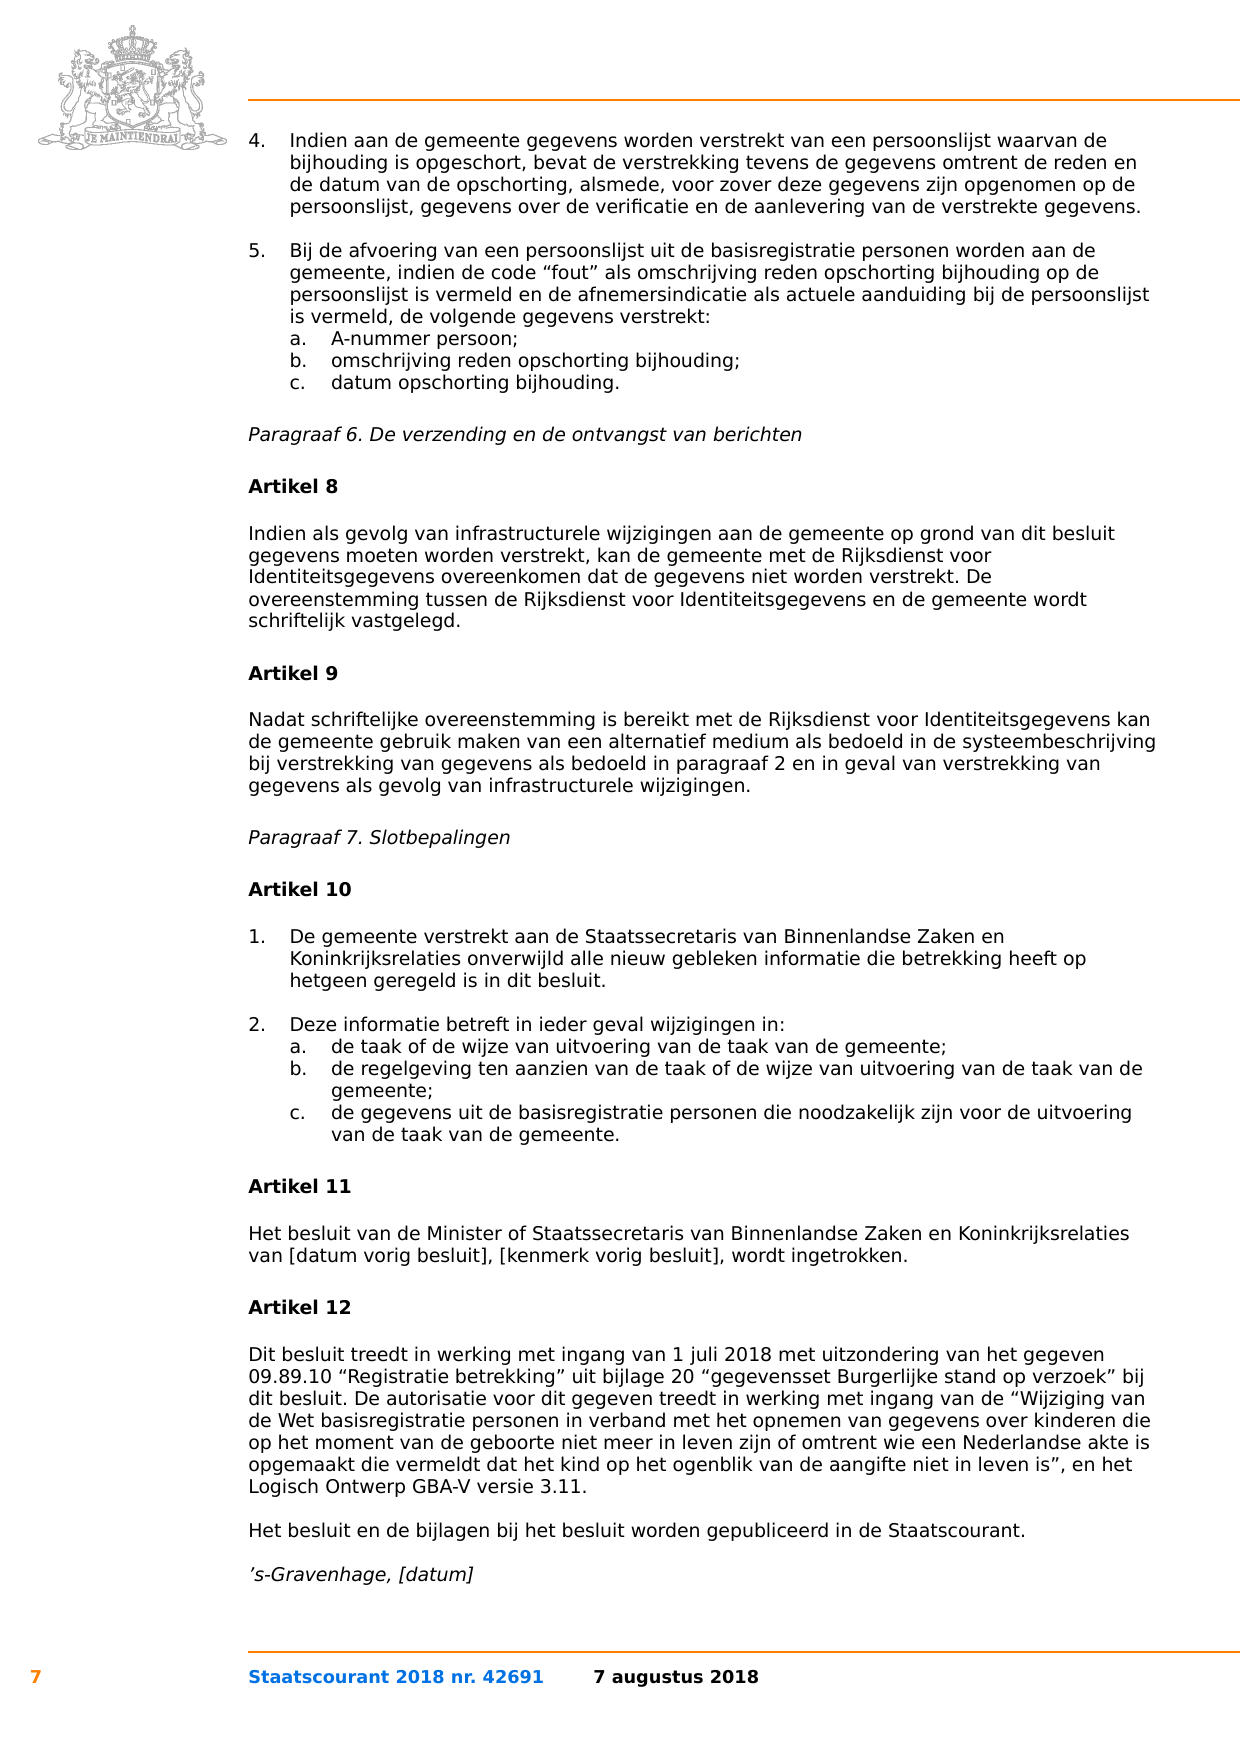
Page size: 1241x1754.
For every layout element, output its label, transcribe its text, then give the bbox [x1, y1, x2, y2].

subtitle Artikel 11 [248, 1176, 1163, 1198]
text 5. Bij de afvoering van een persoonslijst uit de basisregistratie personen worden aan de gemeente, indien de code “fout” als omschrijving reden opschorting bijhouding op de persoonslijst is vermeld en de afnemersindicatie als actuele aanduiding bij de persoonslijst is vermeld, de volgende gegevens verstrekt: [248, 240, 1163, 328]
text b. omschrijving reden opschorting bijhouding; [289, 349, 1163, 372]
subtitle Artikel 10 [248, 879, 1163, 901]
subtitle Artikel 9 [248, 662, 1163, 684]
text c. de gegevens uit de basisregistratie personen die noodzakelijk zijn voor de uitvoering van de taak van de gemeente. [289, 1102, 1163, 1146]
text 1. De gemeente verstrekt aan de Staatssecretaris van Binnenlandse Zaken en Koninkrijksrelaties onverwijld alle nieuw gebleken informatie die betrekking heeft op hetgeen geregeld is in dit besluit. [248, 926, 1163, 992]
picture [38, 25, 227, 150]
text Het besluit van de Minister of Staatssecretaris van Binnenlandse Zaken en Koninkrijksrelaties van [datum vorig besluit], [kenmerk vorig besluit], wordt ingetrokken. [248, 1223, 1163, 1267]
text Nadat schriftelijke overeenstemming is bereikt met de Rijksdienst voor Identiteitsgegevens kan de gemeente gebruik maken van een alternatief medium als bedoeld in de systeembeschrijving bij verstrekking van gegevens als bedoeld in paragraaf 2 en in geval van verstrekking van gegevens als gevolg van infrastructurele wijzigingen. [248, 709, 1163, 797]
text Het besluit en de bijlagen bij het besluit worden gepubliceerd in de Staatscourant. [248, 1519, 1163, 1542]
text c. datum opschorting bijhouding. [289, 372, 1163, 393]
text 4. Indien aan de gemeente gegevens worden verstrekt van een persoonslijst waarvan de bijhouding is opgeschort, bevat de verstrekking tevens de gegevens omtrent de reden en de datum van de opschorting, alsmede, voor zover deze gegevens zijn opgenomen op de persoonslijst, gegevens over de verificatie en de aanlevering van de verstrekte gegevens. [248, 130, 1163, 218]
text a. de taak of de wijze van uitvoering van de taak van de gemeente; [289, 1036, 1163, 1058]
text a. A-nummer persoon; [289, 328, 1163, 349]
text Indien als gevolg van infrastructurele wijzigingen aan de gemeente op grond van dit besluit gegevens moeten worden verstrekt, kan de gemeente met de Rijksdienst voor Identiteitsgegevens overeenkomen dat de gegevens niet worden verstrekt. De overeenstemming tussen de Rijksdienst voor Identiteitsgegevens en de gemeente wordt schriftelijk vastgelegd. [248, 522, 1163, 632]
text Dit besluit treedt in werking met ingang van 1 juli 2018 met uitzondering van het gegeven 09.89.10 “Registratie betrekking” uit bijlage 20 “gegevensset Burgerlijke stand op verzoek” bij dit besluit. De autorisatie voor dit gegeven treedt in werking met ingang van de “Wijziging van de Wet basisregistratie personen in verband met het opnemen van gegevens over kinderen die op het moment van de geboorte niet meer in leven zijn of omtrent wie een Nederlandse akte is opgemaakt die vermeldt dat het kind op het ogenblik van de aangifte niet in leven is”, en het Logisch Ontwerp GBA-V versie 3.11. [248, 1344, 1163, 1498]
subtitle Paragraaf 7. Slotbepalingen [248, 827, 1163, 849]
text 2. Deze informatie betreft in ieder geval wijzigingen in: [248, 1014, 1163, 1036]
text b. de regelgeving ten aanzien van de taak of de wijze van uitvoering van de taak van de gemeente; [289, 1058, 1163, 1102]
subtitle Artikel 8 [248, 476, 1163, 497]
subtitle Artikel 12 [248, 1297, 1163, 1319]
subtitle Paragraaf 6. De verzending en de ontvangst van berichten [248, 423, 1163, 446]
text ’s-Gravenhage, [datum] [248, 1563, 1163, 1585]
